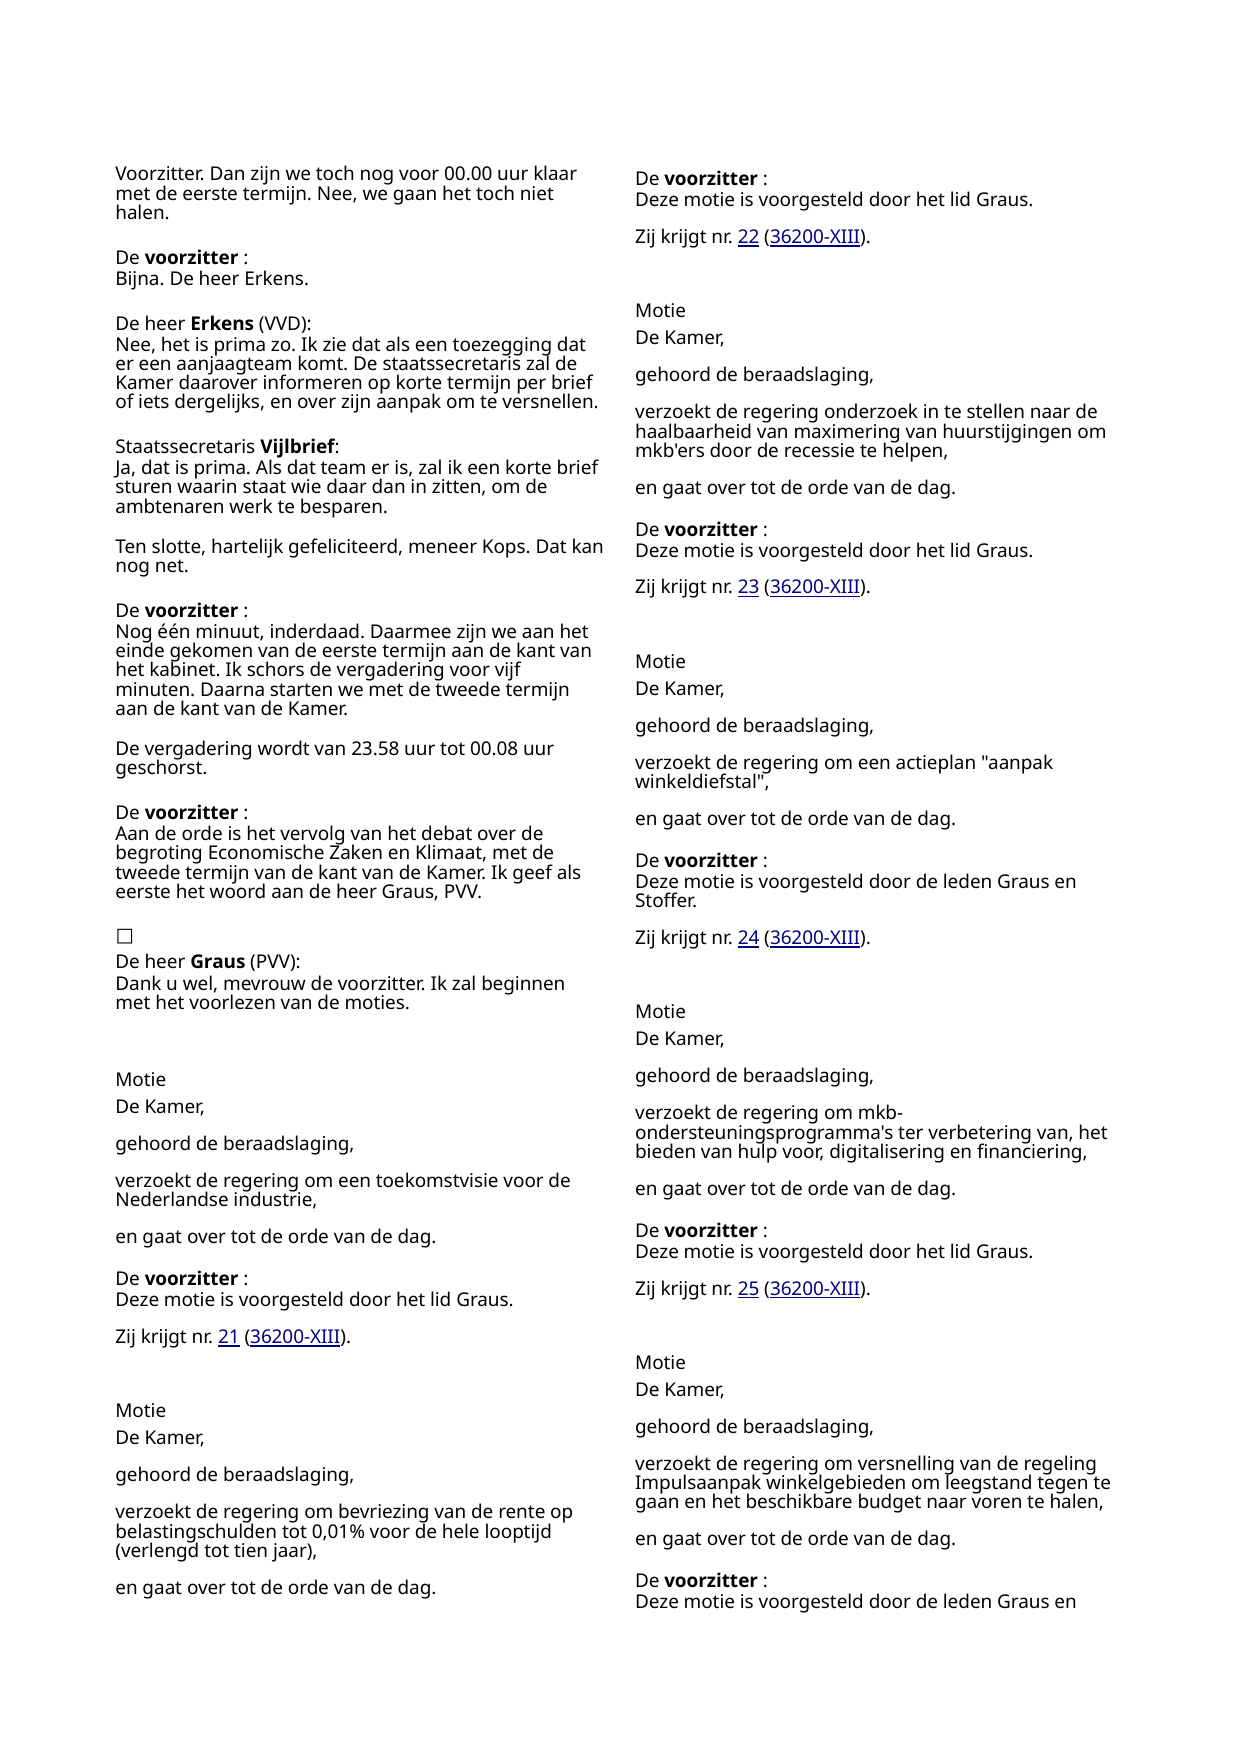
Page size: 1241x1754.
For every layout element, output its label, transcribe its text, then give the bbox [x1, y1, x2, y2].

text Deze motie is voorgesteld door de leden Graus en Stoffer. [635, 873, 1125, 911]
text gehoord de beraadslaging, [115, 1466, 605, 1486]
text De voorzitter : [635, 165, 1125, 191]
text De Kamer, [115, 1098, 605, 1117]
text De heer Erkens (VVD): [115, 310, 605, 336]
text Motie [115, 1066, 605, 1092]
text De voorzitter : [115, 244, 605, 270]
text en gaat over tot de orde van de dag. [635, 479, 1125, 498]
text De Kamer, [635, 1381, 1125, 1400]
text De Kamer, [635, 329, 1125, 349]
text Deze motie is voorgesteld door het lid Graus. [635, 542, 1125, 561]
text Nee, het is prima zo. Ik zie dat als een toezegging dat er een aanjaagteam komt. De staatssecretaris zal de Kamer daarover informeren op korte termijn per brief of iets dergelijks, en over zijn aanpak om te versnellen. [115, 336, 605, 413]
text Deze motie is voorgesteld door het lid Graus. [635, 1243, 1125, 1262]
text Deze motie is voorgesteld door het lid Graus. [115, 1291, 605, 1310]
text De Kamer, [115, 1429, 605, 1449]
text De voorzitter : [115, 597, 605, 623]
text Deze motie is voorgesteld door de leden Graus en [635, 1593, 1125, 1612]
text Ten slotte, hartelijk gefeliciteerd, meneer Kops. Dat kan nog net. [115, 538, 605, 576]
text De vergadering wordt van 23.58 uur tot 00.08 uur geschorst. [115, 740, 605, 778]
text verzoekt de regering om een toekomstvisie voor de Nederlandse industrie, [115, 1172, 605, 1211]
text verzoekt de regering onderzoek in te stellen naar de haalbaarheid van maximering van huurstijgingen om mkb'ers door de recessie te helpen, [635, 403, 1125, 461]
text en gaat over tot de orde van de dag. [635, 1180, 1125, 1199]
text De voorzitter : [635, 847, 1125, 873]
text Motie [115, 1398, 605, 1423]
text Zij krijgt nr. 24 (36200-XIII). [635, 929, 1125, 948]
text gehoord de beraadslaging, [635, 1418, 1125, 1437]
text Nog één minuut, inderdaad. Daarmee zijn we aan het einde gekomen van de eerste termijn aan de kant van het kabinet. Ik schors de vergadering voor vijf minuten. Daarna starten we met de tweede termijn aan de kant van de Kamer. [115, 623, 605, 719]
text verzoekt de regering om versnelling van de regeling Impulsaanpak winkelgebieden om leegstand tegen te gaan en het beschikbare budget naar voren te halen, [635, 1455, 1125, 1513]
text De voorzitter : [635, 1217, 1125, 1243]
text verzoekt de regering om bevriezing van de rente op belastingschulden tot 0,01% voor de hele looptijd (verlengd tot tien jaar), [115, 1503, 605, 1561]
text Bijna. De heer Erkens. [115, 270, 605, 289]
text De voorzitter : [635, 1567, 1125, 1593]
text Deze motie is voorgesteld door het lid Graus. [635, 191, 1125, 210]
text Zij krijgt nr. 23 (36200-XIII). [635, 578, 1125, 598]
text Motie [635, 298, 1125, 323]
text Motie [635, 1349, 1125, 1375]
text Staatssecretaris Vijlbrief: [115, 433, 605, 459]
text gehoord de beraadslaging, [115, 1135, 605, 1154]
text Aan de orde is het vervolg van het debat over de begroting Economische Zaken en Klimaat, met de tweede termijn van de kant van de Kamer. Ik geef als eerste het woord aan de heer Graus, PVV. [115, 825, 605, 902]
text De Kamer, [635, 1030, 1125, 1050]
text verzoekt de regering om een actieplan "aanpak winkeldiefstal", [635, 754, 1125, 792]
text Dank u wel, mevrouw de voorzitter. Ik zal beginnen met het voorlezen van de moties. [115, 974, 605, 1013]
text De Kamer, [635, 680, 1125, 699]
text De heer Graus (PVV): [115, 949, 605, 974]
text Voorzitter. Dan zijn we toch nog voor 00.00 uur klaar met de eerste termijn. Nee, we gaan het toch niet halen. [115, 165, 605, 223]
text ⬜ [115, 923, 605, 949]
text De voorzitter : [115, 799, 605, 825]
text Motie [635, 648, 1125, 674]
text verzoekt de regering om mkb-ondersteuningsprogramma's ter verbetering van, het bieden van hulp voor, digitalisering en financiering, [635, 1104, 1125, 1162]
text De voorzitter : [115, 1265, 605, 1291]
text gehoord de beraadslaging, [635, 366, 1125, 386]
text De voorzitter : [635, 516, 1125, 542]
text Ja, dat is prima. Als dat team er is, zal ik een korte brief sturen waarin staat wie daar dan in zitten, om de ambtenaren werk te besparen. [115, 459, 605, 517]
text en gaat over tot de orde van de dag. [115, 1579, 605, 1598]
text Zij krijgt nr. 21 (36200-XIII). [115, 1328, 605, 1347]
text Zij krijgt nr. 22 (36200-XIII). [635, 228, 1125, 247]
text gehoord de beraadslaging, [635, 1067, 1125, 1087]
text en gaat over tot de orde van de dag. [115, 1228, 605, 1248]
text Motie [635, 999, 1125, 1024]
text gehoord de beraadslaging, [635, 717, 1125, 736]
text en gaat over tot de orde van de dag. [635, 810, 1125, 829]
text Zij krijgt nr. 25 (36200-XIII). [635, 1279, 1125, 1299]
text en gaat over tot de orde van de dag. [635, 1530, 1125, 1550]
